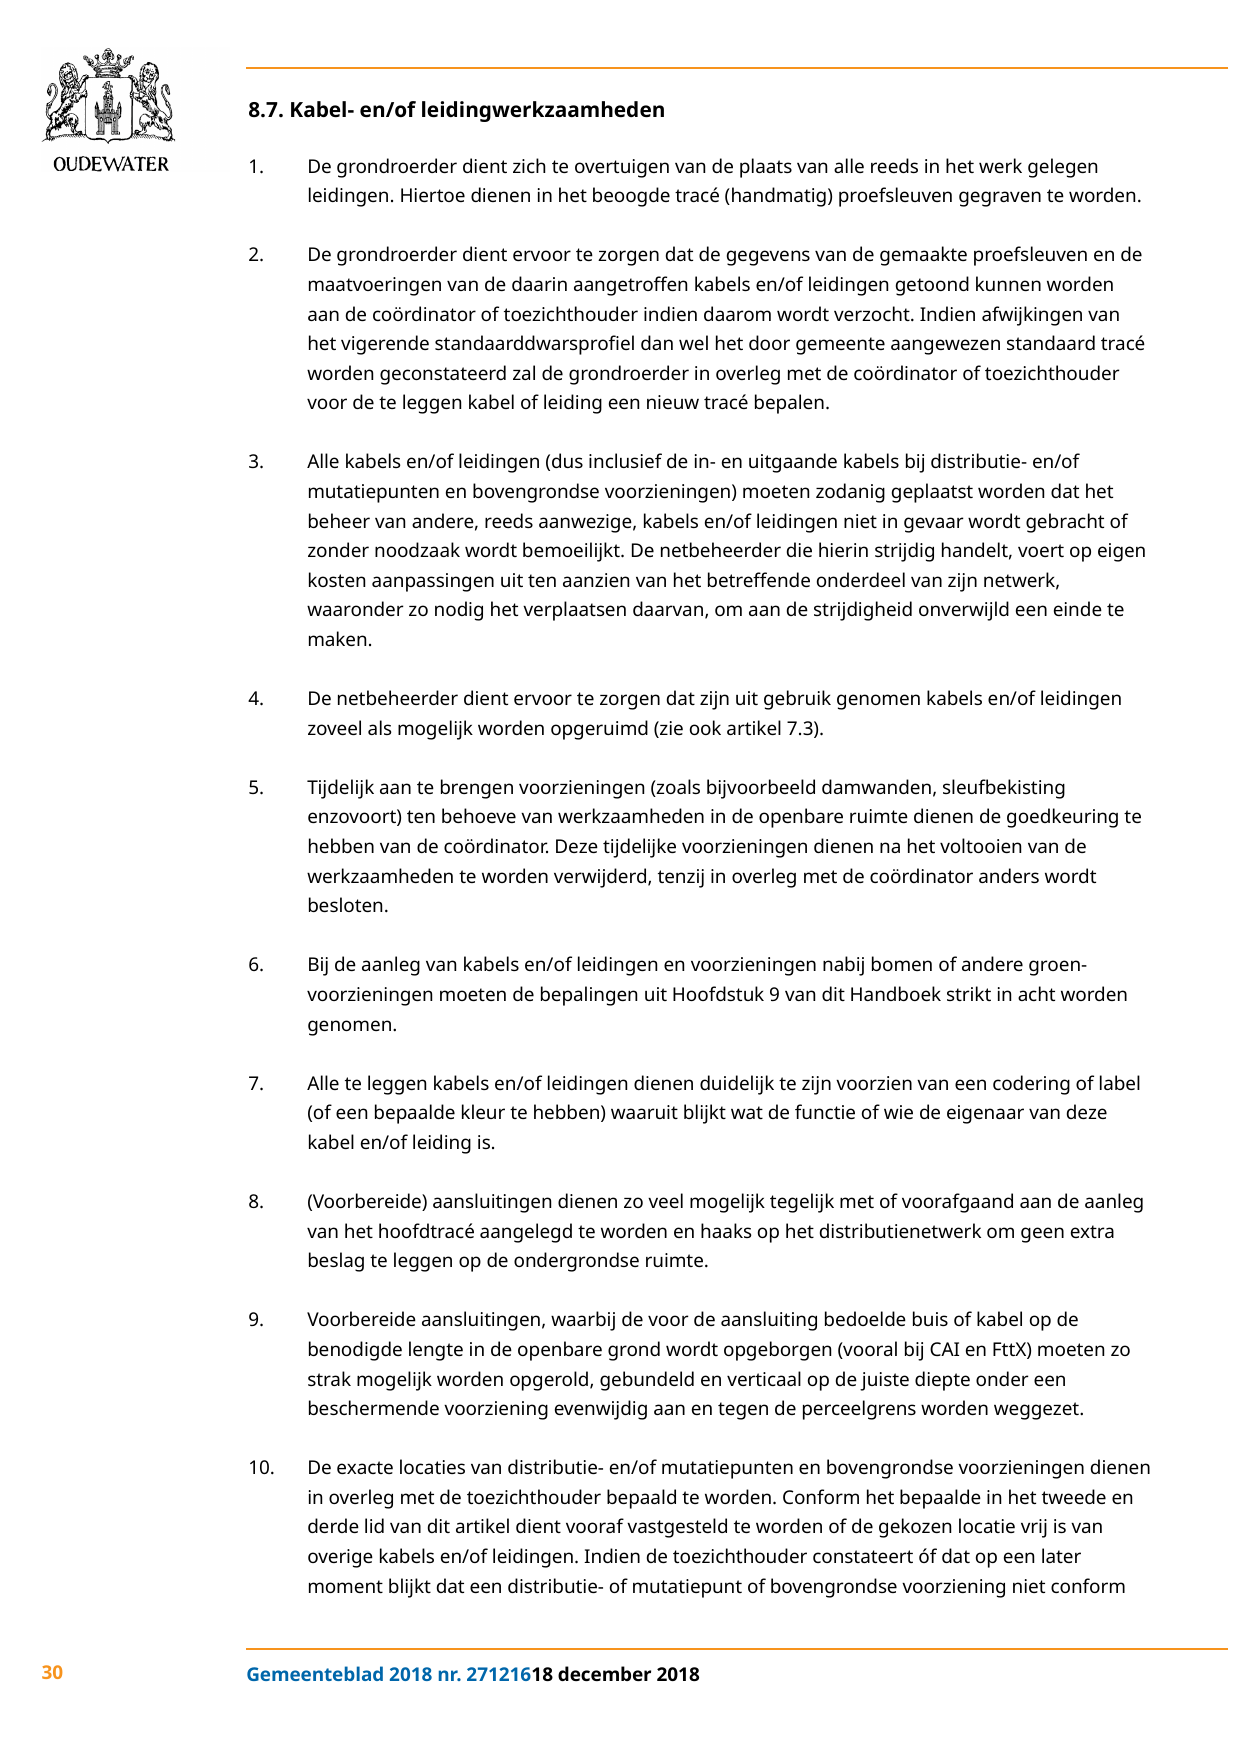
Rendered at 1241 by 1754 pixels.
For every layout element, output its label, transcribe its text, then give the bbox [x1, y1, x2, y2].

list Tijdelijk aan te brengen voorzieningen (zoals bijvoorbeeld damwanden, sleufbekisting enzovoort) ten behoeve van werkzaamheden in de openbare ruimte dienen de goedkeuring te hebben van de coördinator. Deze tijdelijke voorzieningen dienen na het voltooien van de werkzaamheden te worden verwijderd, tenzij in overleg met de coördinator anders wordt besloten. [248, 774, 1152, 918]
list Bij de aanleg van kabels en/of leidingen en voorzieningen nabij bomen of andere groen-voorzieningen moeten de bepalingen uit Hoofdstuk 9 van dit Handboek strikt in acht worden genomen. [248, 952, 1152, 1036]
list (Voorbereide) aansluitingen dienen zo veel mogelijk tegelijk met of voorafgaand aan de aanleg van het hoofdtracé aangelegd te worden en haaks op het distributienetwerk om geen extra beslag te leggen op de ondergrondse ruimte. [248, 1188, 1152, 1273]
list De grondroerder dient zich te overtuigen van de plaats van alle reeds in het werk gelegen leidingen. Hiertoe dienen in het beoogde tracé (handmatig) proefsleuven gegraven te worden. [248, 153, 1152, 208]
text 8.7. Kabel- en/of leidingwerkzaamheden [248, 95, 1152, 123]
list Voorbereide aansluitingen, waarbij de voor de aansluiting bedoelde buis of kabel op de benodigde lengte in de openbare grond wordt opgeborgen (vooral bij CAI en FttX) moeten zo strak mogelijk worden opgerold, gebundeld en verticaal op de juiste diepte onder een beschermende voorziening evenwijdig aan en tegen de perceelgrens worden weggezet. [248, 1307, 1152, 1421]
list Alle kabels en/of leidingen (dus inclusief de in- en uitgaande kabels bij distributie- en/of mutatiepunten en bovengrondse voorzieningen) moeten zodanig geplaatst worden dat het beheer van andere, reeds aanwezige, kabels en/of leidingen niet in gevaar wordt gebracht of zonder noodzaak wordt bemoeilijkt. De netbeheerder die hierin strijdig handelt, voert op eigen kosten aanpassingen uit ten aanzien van het betreffende onderdeel van zijn netwerk, waaronder zo nodig het verplaatsen daarvan, om aan de strijdigheid onverwijld een einde te maken. [248, 449, 1152, 652]
list De exacte locaties van distributie- en/of mutatiepunten en bovengrondse voorzieningen dienen in overleg met de toezichthouder bepaald te worden. Conform het bepaalde in het tweede en derde lid van dit artikel dient vooraf vastgesteld te worden of de gekozen locatie vrij is van overige kabels en/of leidingen. Indien de toezichthouder constateert óf dat op een later moment blijkt dat een distributie- of mutatiepunt of bovengrondse voorziening niet conform [248, 1454, 1152, 1598]
list De grondroerder dient ervoor te zorgen dat de gegevens van de gemaakte proefsleuven en de maatvoeringen van de daarin aangetroffen kabels en/of leidingen getoond kunnen worden aan de coördinator of toezichthouder indien daarom wordt verzocht. Indien afwijkingen van het vigerende standaarddwarsprofiel dan wel het door gemeente aangewezen standaard tracé worden geconstateerd zal de grondroerder in overleg met de coördinator of toezichthouder voor de te leggen kabel of leiding een nieuw tracé bepalen. [248, 242, 1152, 415]
list De netbeheerder dient ervoor te zorgen dat zijn uit gebruik genomen kabels en/of leidingen zoveel als mogelijk worden opgeruimd (zie ook artikel 7.3). [248, 685, 1152, 741]
list Alle te leggen kabels en/of leidingen dienen duidelijk te zijn voorzien van een codering of label (of een bepaalde kleur te hebben) waaruit blijkt wat de functie of wie de eigenaar van deze kabel en/of leiding is. [248, 1070, 1152, 1155]
picture [41, 47, 231, 172]
